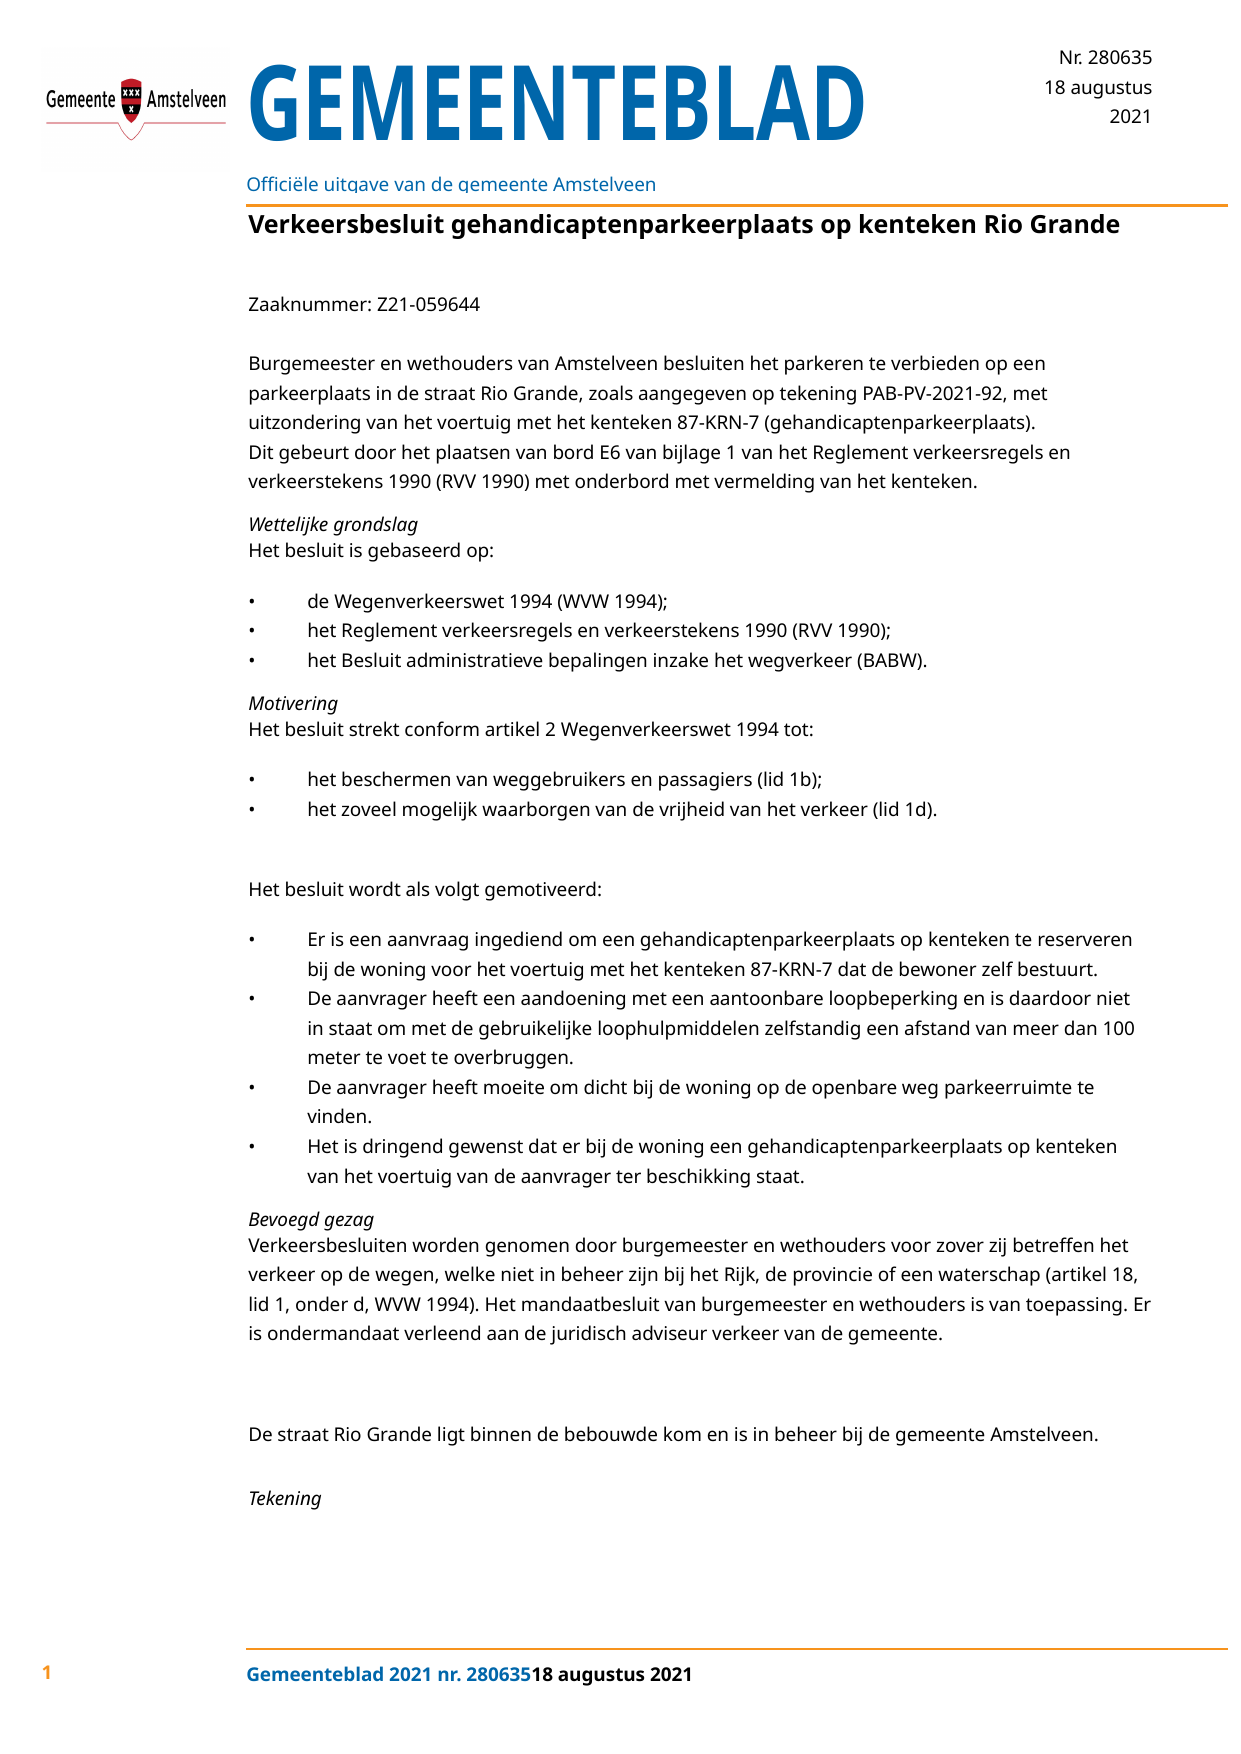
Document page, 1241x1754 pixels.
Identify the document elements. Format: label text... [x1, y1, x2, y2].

text Verkeersbesluit gehandicaptenparkeerplaats op kenteken Rio Grande [248, 207, 1152, 241]
text Zaaknummer: Z21-059644 [248, 291, 1152, 317]
text Motivering [248, 690, 1152, 716]
list De aanvrager heeft moeite om dicht bij de woning op de openbare weg parkeerruimte te vinden. [248, 1074, 1152, 1129]
list het Reglement verkeersregels en verkeerstekens 1990 (RVV 1990); [248, 617, 1152, 643]
text Tekening [248, 1485, 1152, 1511]
list Er is een aanvraag ingediend om een gehandicaptenparkeerplaats op kenteken te reserveren bij de woning voor het voertuig met het kenteken 87-KRN-7 dat de bewoner zelf bestuurt. [248, 926, 1152, 982]
text De straat Rio Grande ligt binnen de bebouwde kom en is in beheer bij de gemeente Amstelveen. [248, 1421, 1152, 1447]
list het beschermen van weggebruikers en passagiers (lid 1b); [248, 766, 1152, 792]
text Het besluit wordt als volgt gemotiveerd: [248, 876, 1152, 902]
text Bevoegd gezag [248, 1206, 1152, 1232]
picture [41, 47, 231, 172]
text Dit gebeurt door het plaatsen van bord E6 van bijlage 1 van het Reglement verkeersregels en verkeerstekens 1990 (RVV 1990) met onderbord met vermelding van het kenteken. [248, 439, 1152, 494]
text Wettelijke grondslag [248, 512, 1152, 537]
text Burgemeester en wethouders van Amstelveen besluiten het parkeren te verbieden op een parkeerplaats in de straat Rio Grande, zoals aangegeven op tekening PAB-PV-2021-92, met uitzondering van het voertuig met het kenteken 87-KRN-7 (gehandicaptenparkeerplaats). [248, 350, 1152, 435]
list Het is dringend gewenst dat er bij de woning een gehandicaptenparkeerplaats op kenteken van het voertuig van de aanvrager ter beschikking staat. [248, 1133, 1152, 1189]
list het zoveel mogelijk waarborgen van de vrijheid van het verkeer (lid 1d). [248, 796, 1152, 822]
text Het besluit strekt conform artikel 2 Wegenverkeerswet 1994 tot: [248, 716, 1152, 742]
list De aanvrager heeft een aandoening met een aantoonbare loopbeperking en is daardoor niet in staat om met de gebruikelijke loophulpmiddelen zelfstandig een afstand van meer dan 100 meter te voet te overbruggen. [248, 985, 1152, 1070]
list het Besluit administratieve bepalingen inzake het wegverkeer (BABW). [248, 647, 1152, 673]
text Verkeersbesluiten worden genomen door burgemeester en wethouders voor zover zij betreffen het verkeer op de wegen, welke niet in beheer zijn bij het Rijk, de provincie of een waterschap (artikel 18, lid 1, onder d, WVW 1994). Het mandaatbesluit van burgemeester en wethouders is van toepassing. Er is ondermandaat verleend aan de juridisch adviseur verkeer van de gemeente. [248, 1232, 1152, 1346]
list de Wegenverkeerswet 1994 (WVW 1994); [248, 588, 1152, 613]
text Het besluit is gebaseerd op: [248, 537, 1152, 563]
